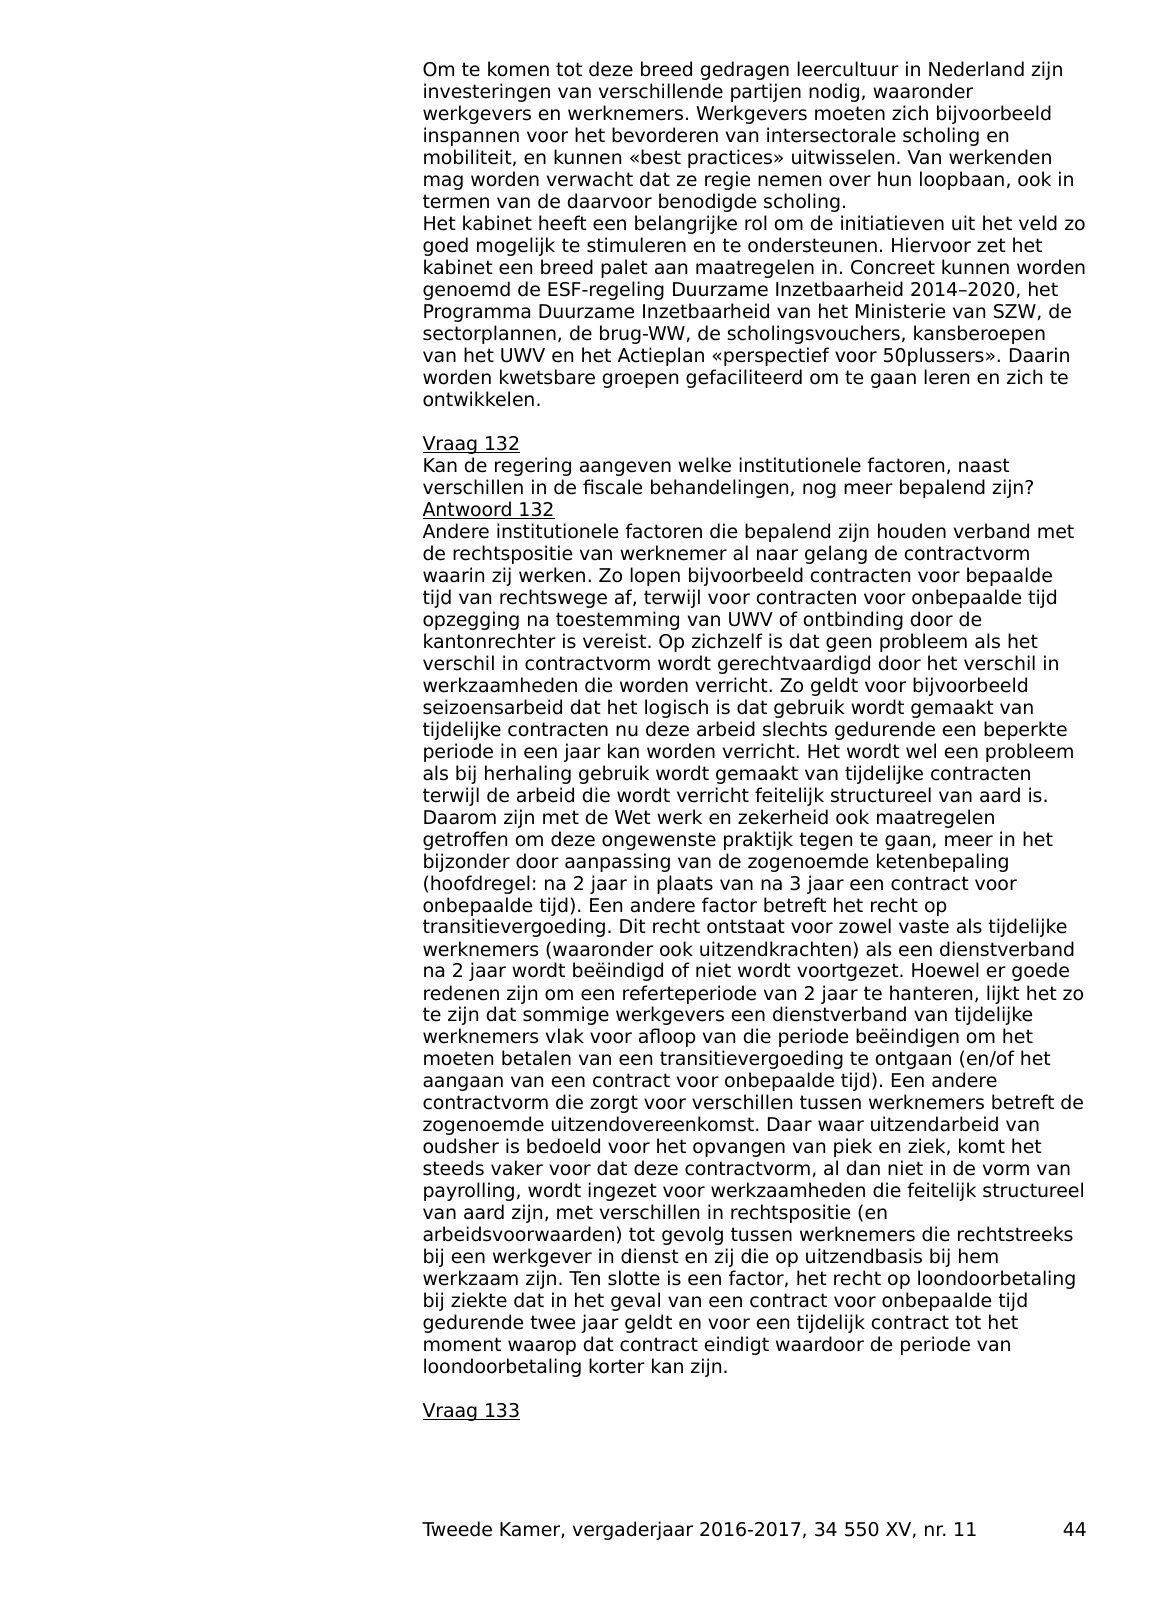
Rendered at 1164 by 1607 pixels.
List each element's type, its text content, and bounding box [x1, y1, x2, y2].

text Antwoord 132 [422, 499, 1087, 521]
text Vraag 132 [422, 433, 1087, 455]
text Het kabinet heeft een belangrijke rol om de initiatieven uit het veld zo goed mogelijk te stimuleren en te ondersteunen. Hiervoor zet het kabinet een breed palet aan maatregelen in. Concreet kunnen worden genoemd de ESF-regeling Duurzame Inzetbaarheid 2014–2020, het Programma Duurzame Inzetbaarheid van het Ministerie van SZW, de sectorplannen, de brug-WW, de scholingsvouchers, kansberoepen van het UWV en het Actieplan «perspectief voor 50plussers». Daarin worden kwetsbare groepen gefaciliteerd om te gaan leren en zich te ontwikkelen. [422, 213, 1087, 411]
text Kan de regering aangeven welke institutionele factoren, naast verschillen in de fiscale behandelingen, nog meer bepalend zijn? [422, 455, 1087, 499]
text Om te komen tot deze breed gedragen leercultuur in Nederland zijn investeringen van verschillende partijen nodig, waaronder werkgevers en werknemers. Werkgevers moeten zich bijvoorbeeld inspannen voor het bevorderen van intersectorale scholing en mobiliteit, en kunnen «best practices» uitwisselen. Van werkenden mag worden verwacht dat ze regie nemen over hun loopbaan, ook in termen van de daarvoor benodigde scholing. [422, 59, 1087, 213]
text Andere institutionele factoren die bepalend zijn houden verband met de rechtspositie van werknemer al naar gelang de contractvorm waarin zij werken. Zo lopen bijvoorbeeld contracten voor bepaalde tijd van rechtswege af, terwijl voor contracten voor onbepaalde tijd opzegging na toestemming van UWV of ontbinding door de kantonrechter is vereist. Op zichzelf is dat geen probleem als het verschil in contractvorm wordt gerechtvaardigd door het verschil in werkzaamheden die worden verricht. Zo geldt voor bijvoorbeeld seizoensarbeid dat het logisch is dat gebruik wordt gemaakt van tijdelijke contracten nu deze arbeid slechts gedurende een beperkte periode in een jaar kan worden verricht. Het wordt wel een probleem als bij herhaling gebruik wordt gemaakt van tijdelijke contracten terwijl de arbeid die wordt verricht feitelijk structureel van aard is. Daarom zijn met de Wet werk en zekerheid ook maatregelen getroffen om deze ongewenste praktijk tegen te gaan, meer in het bijzonder door aanpassing van de zogenoemde ketenbepaling (hoofdregel: na 2 jaar in plaats van na 3 jaar een contract voor onbepaalde tijd). Een andere factor betreft het recht op transitievergoeding. Dit recht ontstaat voor zowel vaste als tijdelijke werknemers (waaronder ook uitzendkrachten) als een dienstverband na 2 jaar wordt beëindigd of niet wordt voortgezet. Hoewel er goede redenen zijn om een referteperiode van 2 jaar te hanteren, lijkt het zo te zijn dat sommige werkgevers een dienstverband van tijdelijke werknemers vlak voor afloop van die periode beëindigen om het moeten betalen van een transitievergoeding te ontgaan (en/of het aangaan van een contract voor onbepaalde tijd). Een andere contractvorm die zorgt voor verschillen tussen werknemers betreft de zogenoemde uitzendovereenkomst. Daar waar uitzendarbeid van oudsher is bedoeld voor het opvangen van piek en ziek, komt het steeds vaker voor dat deze contractvorm, al dan niet in de vorm van payrolling, wordt ingezet voor werkzaamheden die feitelijk structureel van aard zijn, met verschillen in rechtspositie (en arbeidsvoorwaarden) tot gevolg tussen werknemers die rechtstreeks bij een werkgever in dienst en zij die op uitzendbasis bij hem werkzaam zijn. Ten slotte is een factor, het recht op loondoorbetaling bij ziekte dat in het geval van een contract voor onbepaalde tijd gedurende twee jaar geldt en voor een tijdelijk contract tot het moment waarop dat contract eindigt waardoor de periode van loondoorbetaling korter kan zijn. [422, 521, 1087, 1378]
text Vraag 133 [422, 1400, 1087, 1422]
